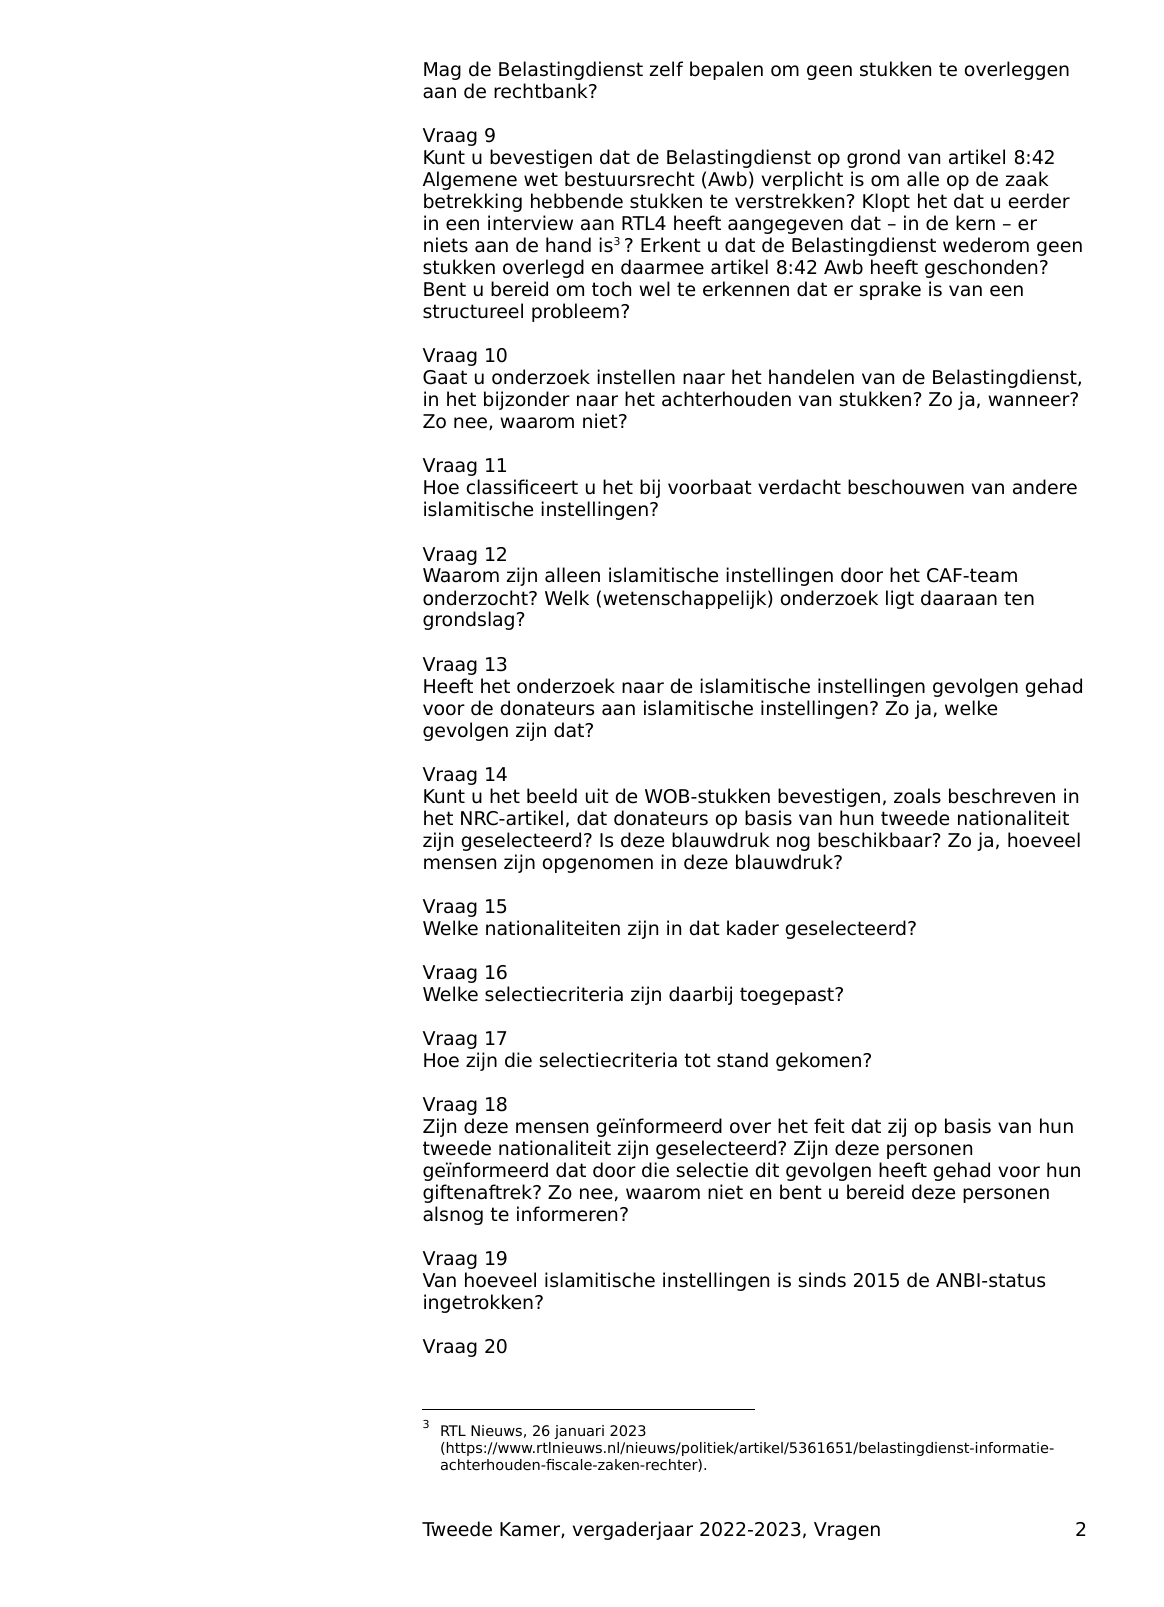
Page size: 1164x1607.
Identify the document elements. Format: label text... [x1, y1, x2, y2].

text Hoe zijn die selectiecriteria tot stand gekomen? [422, 1050, 1087, 1072]
text Vraag 10 [422, 345, 1087, 367]
text Waarom zijn alleen islamitische instellingen door het CAF-team onderzocht? Welk (wetenschappelijk) onderzoek ligt daaraan ten grondslag? [422, 565, 1087, 631]
text RTL Nieuws, 26 januari 2023 (https://www.rtlnieuws.nl/nieuws/politiek/artikel/5361651/belastingdienst-informatie-achterhouden-fiscale-zaken-rechter). [422, 1418, 1087, 1474]
text Kunt u het beeld uit de WOB-stukken bevestigen, zoals beschreven in het NRC-artikel, dat donateurs op basis van hun tweede nationaliteit zijn geselecteerd? Is deze blauwdruk nog beschikbaar? Zo ja, hoeveel mensen zijn opgenomen in deze blauwdruk? [422, 786, 1087, 873]
text Mag de Belastingdienst zelf bepalen om geen stukken te overleggen aan de rechtbank? [422, 59, 1087, 103]
text Kunt u bevestigen dat de Belastingdienst op grond van artikel 8:42 Algemene wet bestuursrecht (Awb) verplicht is om alle op de zaak betrekking hebbende stukken te verstrekken? Klopt het dat u eerder in een interview aan RTL4 heeft aangegeven dat – in de kern – er niets aan de hand is? Erkent u dat de Belastingdienst wederom geen stukken overlegd en daarmee artikel 8:42 Awb heeft geschonden? Bent u bereid om toch wel te erkennen dat er sprake is van een structureel probleem? [422, 147, 1087, 323]
text Heeft het onderzoek naar de islamitische instellingen gevolgen gehad voor de donateurs aan islamitische instellingen? Zo ja, welke gevolgen zijn dat? [422, 676, 1087, 741]
text Vraag 17 [422, 1028, 1087, 1050]
text Vraag 19 [422, 1248, 1087, 1270]
text Van hoeveel islamitische instellingen is sinds 2015 de ANBI-status ingetrokken? [422, 1270, 1087, 1314]
text Vraag 12 [422, 543, 1087, 565]
text Hoe classificeert u het bij voorbaat verdacht beschouwen van andere islamitische instellingen? [422, 477, 1087, 521]
text Vraag 15 [422, 896, 1087, 918]
text Gaat u onderzoek instellen naar het handelen van de Belastingdienst, in het bijzonder naar het achterhouden van stukken? Zo ja, wanneer? Zo nee, waarom niet? [422, 367, 1087, 433]
text Vraag 18 [422, 1094, 1087, 1116]
text Vraag 14 [422, 764, 1087, 786]
text Vraag 16 [422, 962, 1087, 984]
text Vraag 20 [422, 1336, 1087, 1358]
text Vraag 11 [422, 455, 1087, 477]
text Zijn deze mensen geïnformeerd over het feit dat zij op basis van hun tweede nationaliteit zijn geselecteerd? Zijn deze personen geïnformeerd dat door die selectie dit gevolgen heeft gehad voor hun giftenaftrek? Zo nee, waarom niet en bent u bereid deze personen alsnog te informeren? [422, 1116, 1087, 1226]
text Welke selectiecriteria zijn daarbij toegepast? [422, 984, 1087, 1006]
text Welke nationaliteiten zijn in dat kader geselecteerd? [422, 918, 1087, 940]
text Vraag 13 [422, 653, 1087, 676]
text Vraag 9 [422, 125, 1087, 147]
